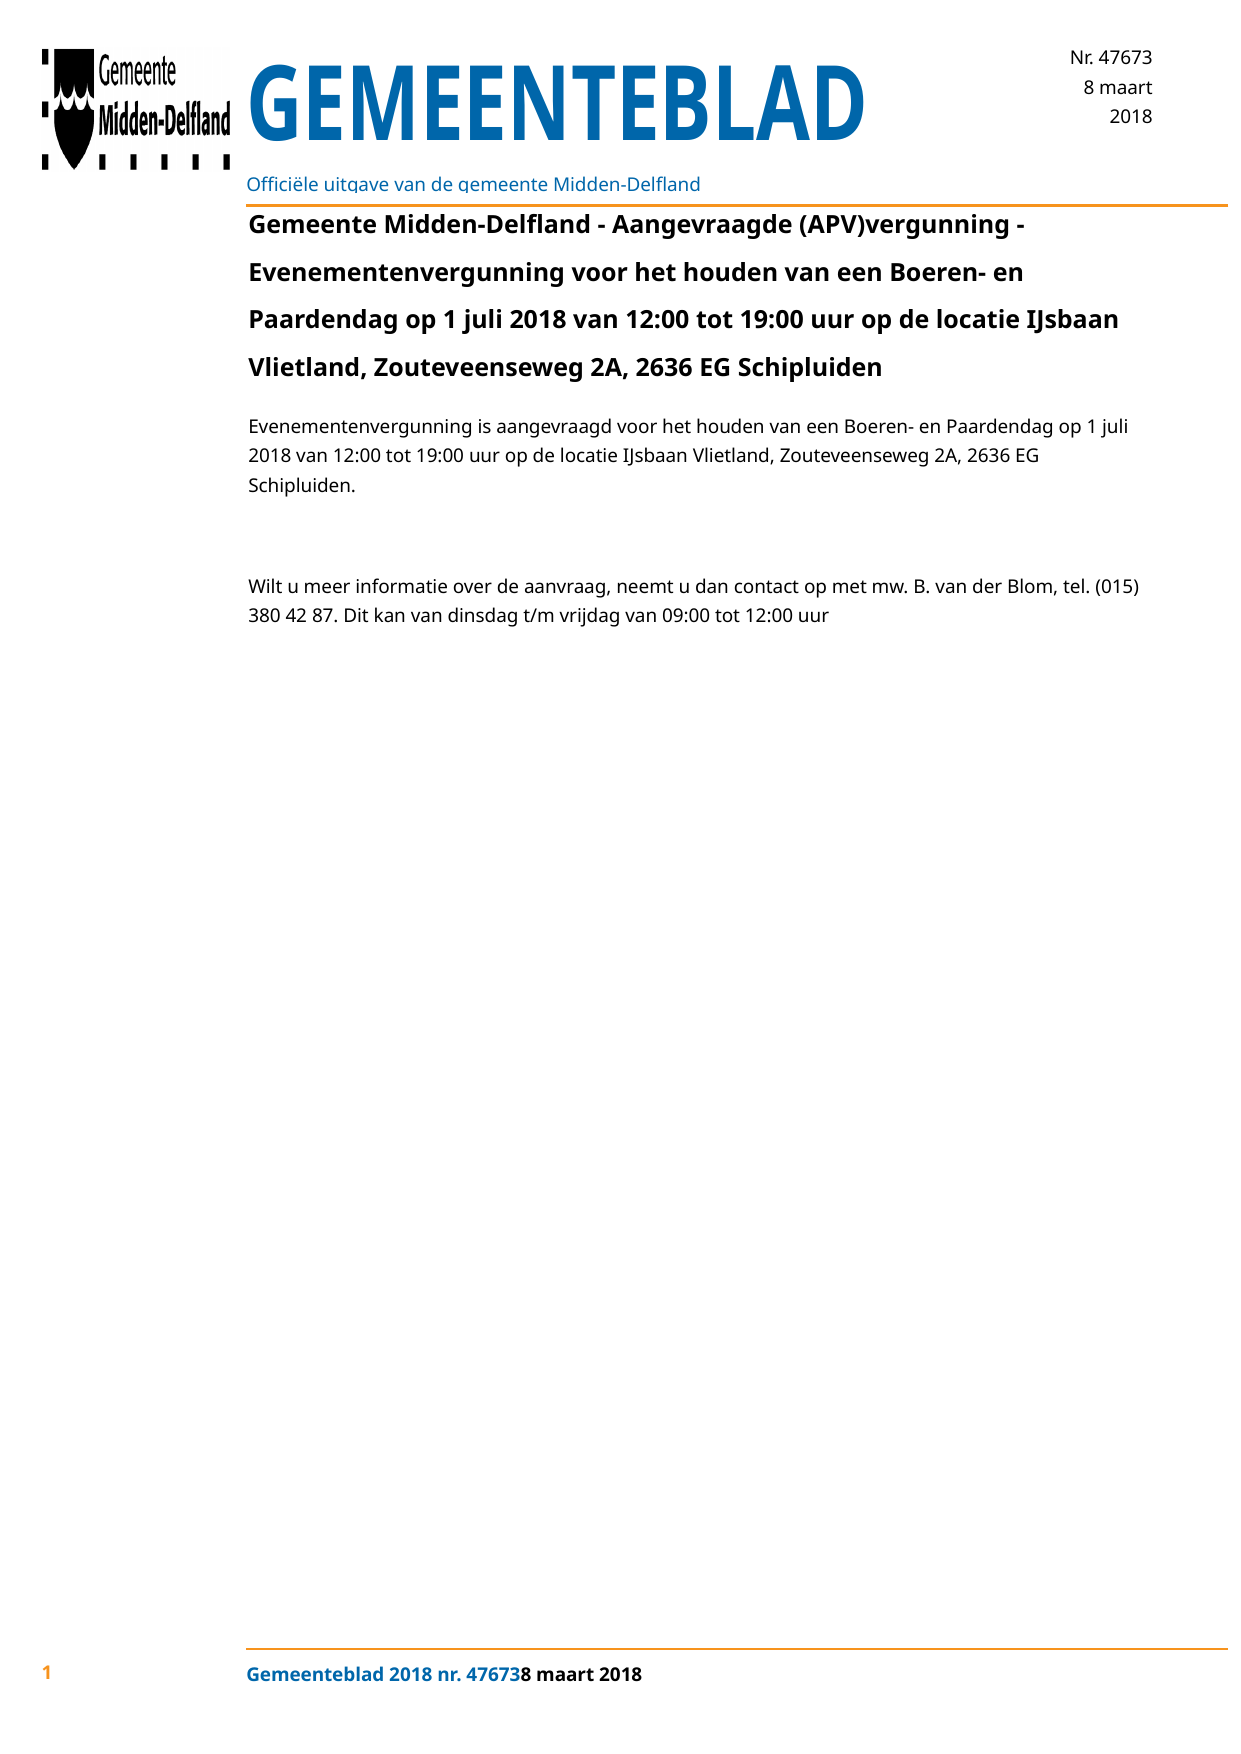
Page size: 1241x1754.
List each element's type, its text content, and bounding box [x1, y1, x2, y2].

text Wilt u meer informatie over de aanvraag, neemt u dan contact op met mw. B. van der Blom, tel. (015) 380 42 87. Dit kan van dinsdag t/m vrijdag van 09:00 tot 12:00 uur [248, 573, 1152, 628]
picture [41, 47, 231, 172]
text Gemeente Midden-Delfland - Aangevraagde (APV)vergunning - Evenementenvergunning voor het houden van een Boeren- en Paardendag op 1 juli 2018 van 12:00 tot 19:00 uur op de locatie IJsbaan Vlietland, Zouteveenseweg 2A, 2636 EG Schipluiden [248, 207, 1152, 384]
text Evenementenvergunning is aangevraagd voor het houden van een Boeren- en Paardendag op 1 juli 2018 van 12:00 tot 19:00 uur op de locatie IJsbaan Vlietland, Zouteveenseweg 2A, 2636 EG Schipluiden. [248, 413, 1152, 498]
